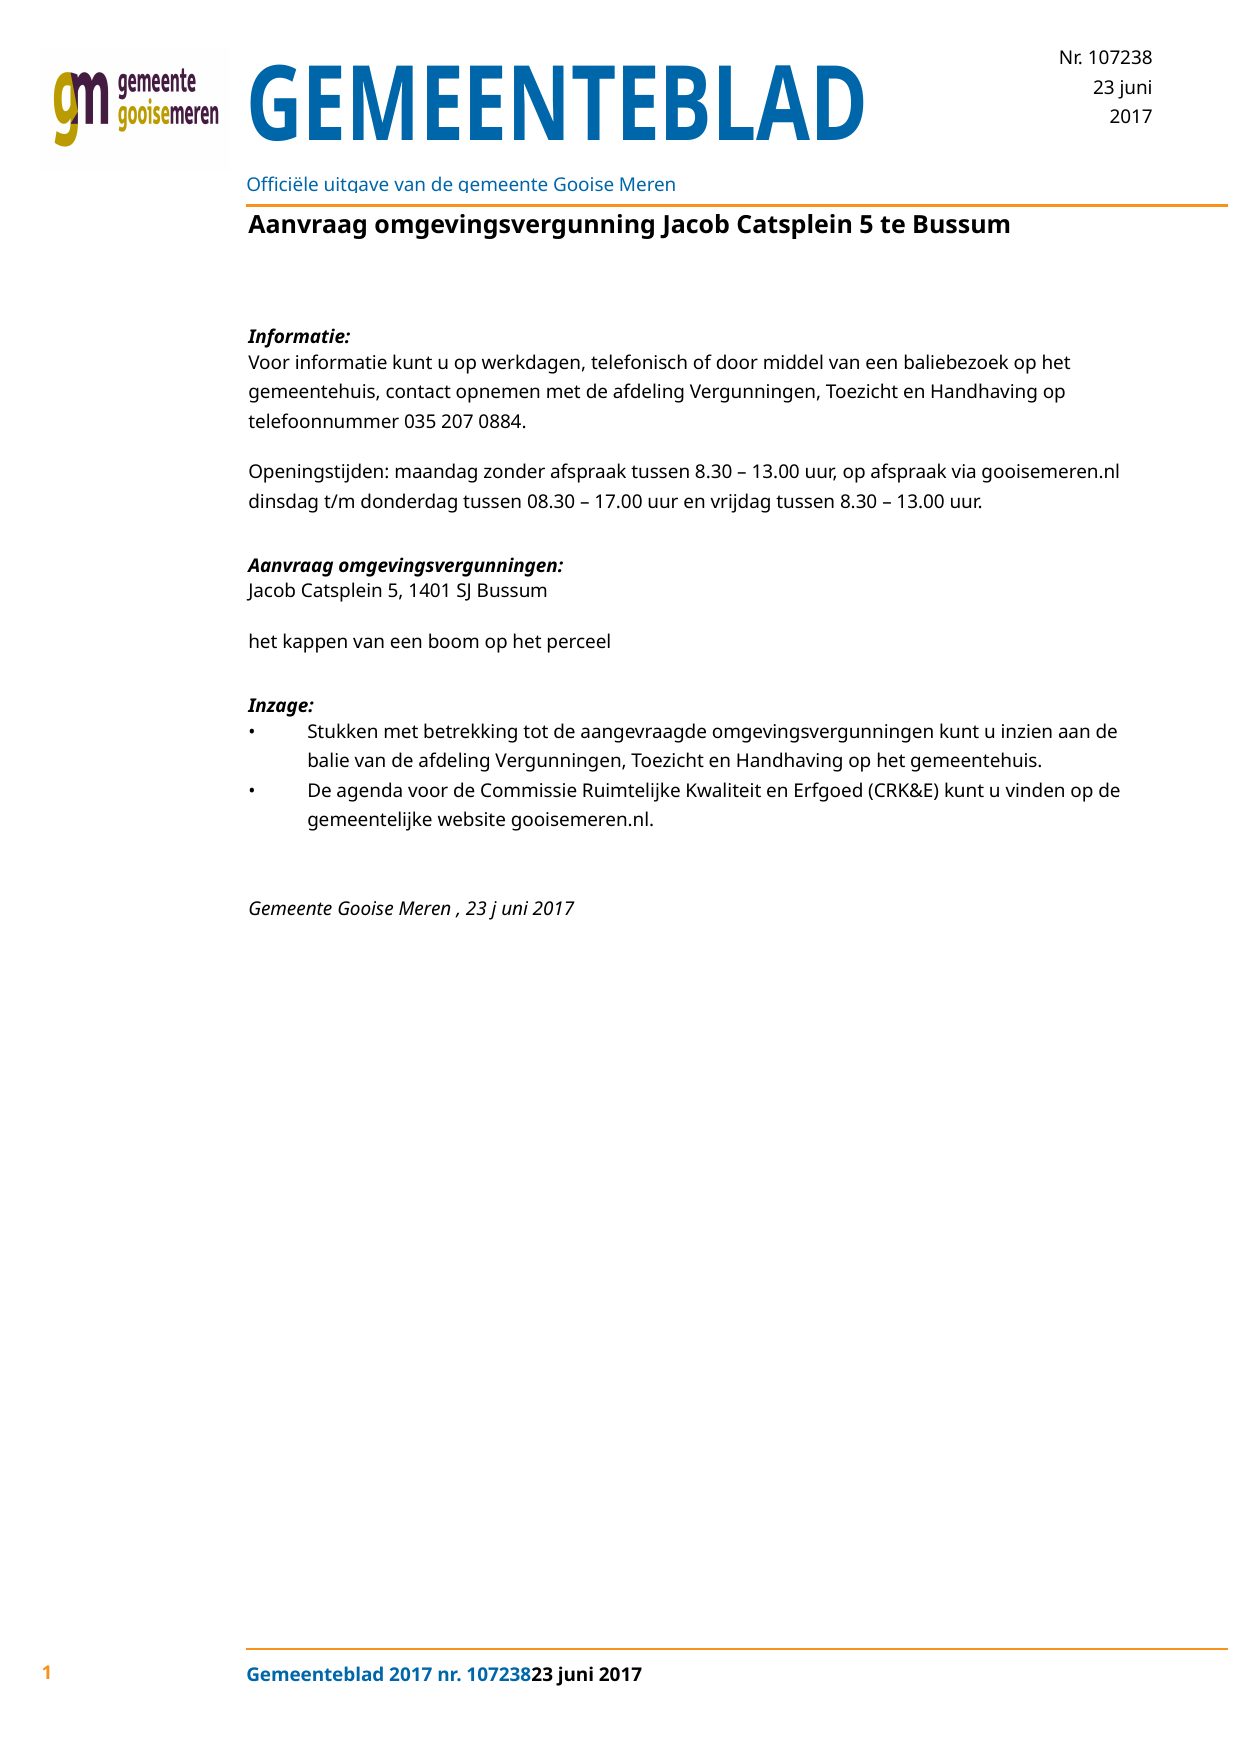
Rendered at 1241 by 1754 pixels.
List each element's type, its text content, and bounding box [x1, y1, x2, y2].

text Voor informatie kunt u op werkdagen, telefonisch of door middel van een baliebezoek op het gemeentehuis, contact opnemen met de afdeling Vergunningen, Toezicht en Handhaving op telefoonnummer 035 207 0884. [248, 349, 1152, 434]
picture [41, 47, 231, 172]
list De agenda voor de Commissie Ruimtelijke Kwaliteit en Erfgoed (CRK&E) kunt u vinden op de gemeentelijke website gooisemeren.nl. [248, 777, 1152, 832]
text Aanvraag omgevingsvergunning Jacob Catsplein 5 te Bussum [248, 207, 1152, 241]
text het kappen van een boom op het perceel [248, 628, 1152, 654]
text Aanvraag omgevingsvergunningen: [248, 552, 1152, 578]
text Jacob Catsplein 5, 1401 SJ Bussum [248, 578, 1152, 603]
list Stukken met betrekking tot de aangevraagde omgevingsvergunningen kunt u inzien aan de balie van de afdeling Vergunningen, Toezicht en Handhaving op het gemeentehuis. [248, 718, 1152, 773]
text Inzage: [248, 692, 1152, 718]
text Openingstijden: maandag zonder afspraak tussen 8.30 – 13.00 uur, op afspraak via gooisemeren.nl dinsdag t/m donderdag tussen 08.30 – 17.00 uur en vrijdag tussen 8.30 – 13.00 uur. [248, 458, 1152, 514]
text Gemeente Gooise Meren , 23 j uni 2017 [248, 895, 1152, 921]
text Informatie: [248, 323, 1152, 349]
